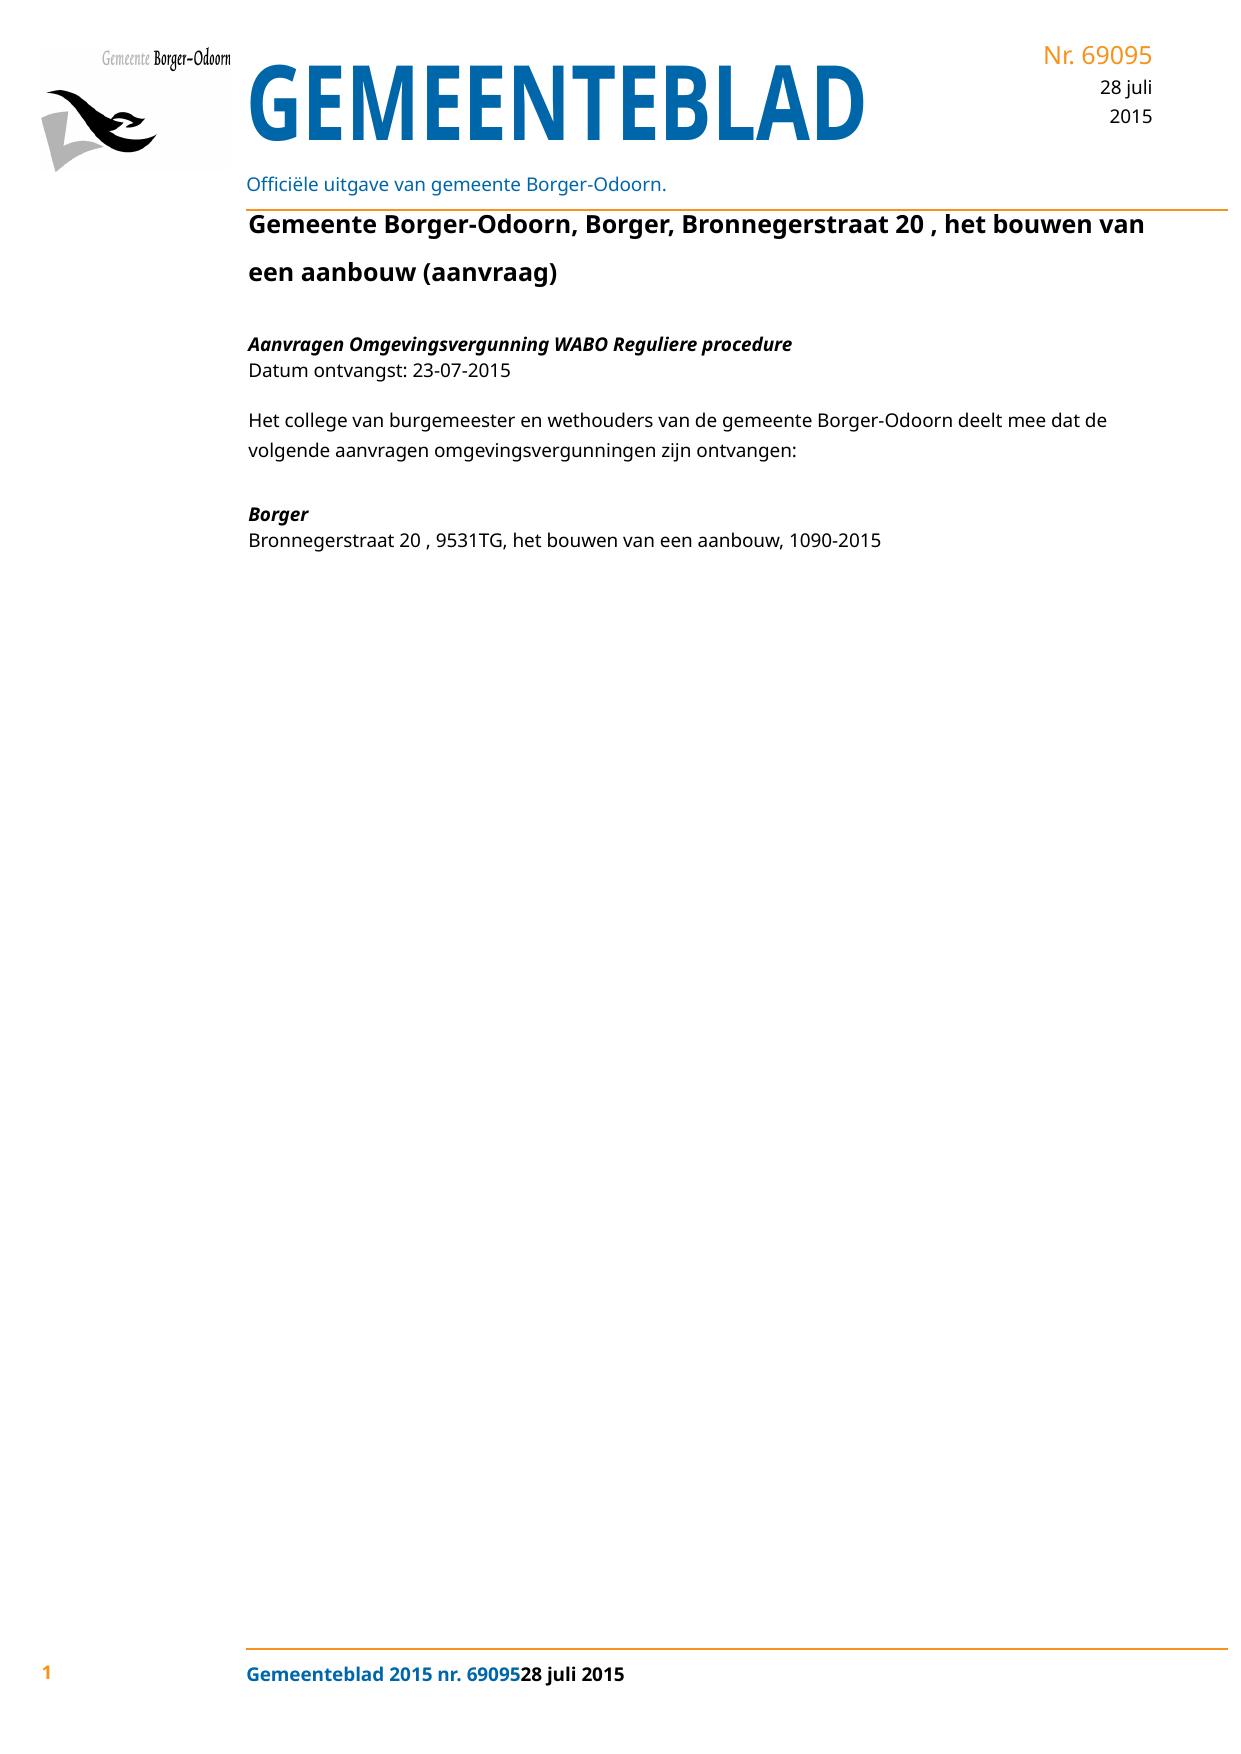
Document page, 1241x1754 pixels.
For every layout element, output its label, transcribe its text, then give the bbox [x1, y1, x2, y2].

picture [41, 47, 231, 172]
text Aanvragen Omgevingsvergunning WABO Reguliere procedure [248, 331, 1152, 357]
text Gemeente Borger-Odoorn, Borger, Bronnegerstraat 20 , het bouwen van een aanbouw (aanvraag) [248, 211, 1152, 288]
text Datum ontvangst: 23-07-2015 [248, 357, 1152, 383]
text Borger [248, 501, 1152, 527]
text Het college van burgemeester en wethouders van de gemeente Borger-Odoorn deelt mee dat de volgende aanvragen omgevingsvergunningen zijn ontvangen: [248, 408, 1152, 463]
text Bronnegerstraat 20 , 9531TG, het bouwen van een aanbouw, 1090-2015 [248, 527, 1152, 553]
